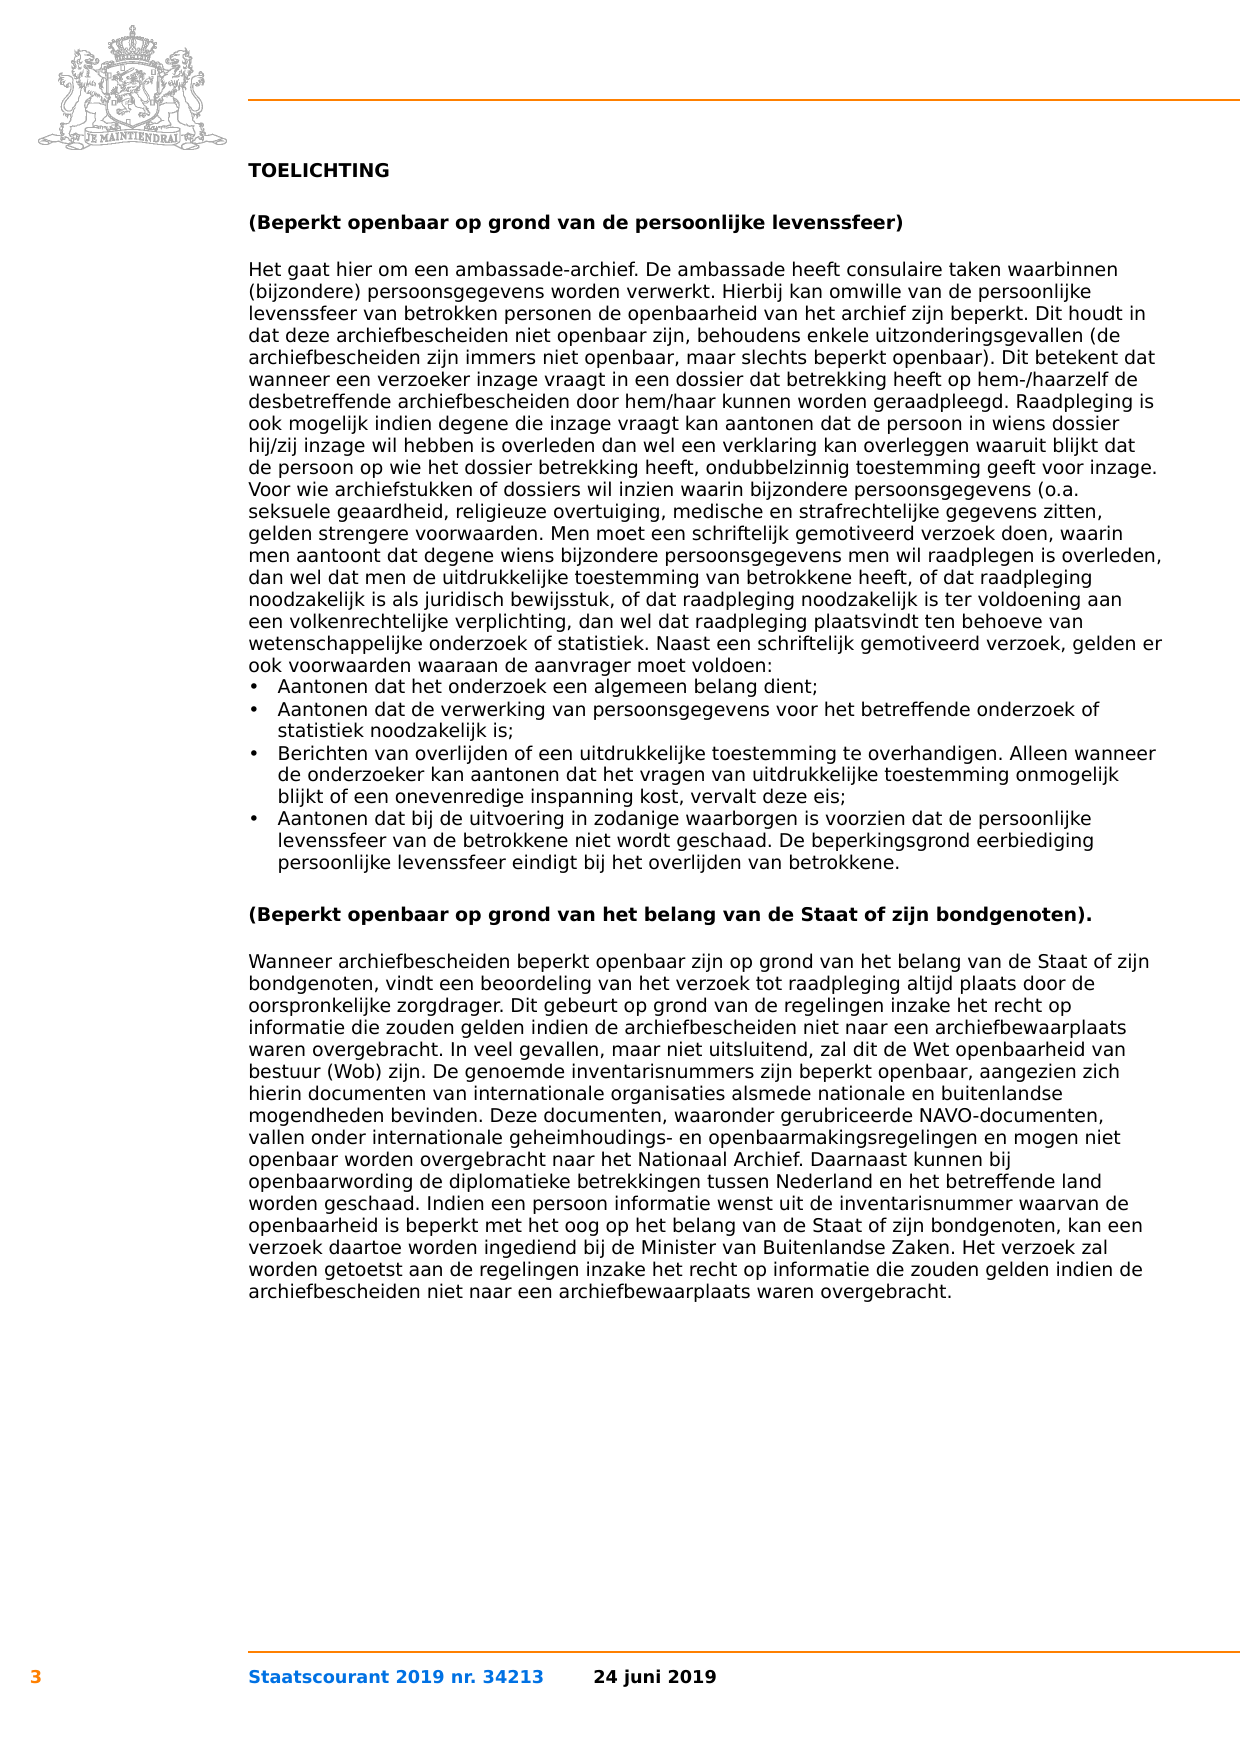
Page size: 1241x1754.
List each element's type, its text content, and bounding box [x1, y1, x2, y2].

subtitle TOELICHTING [248, 160, 1163, 182]
text Wanneer archiefbescheiden beperkt openbaar zijn op grond van het belang van de Staat of zijn bondgenoten, vindt een beoordeling van het verzoek tot raadpleging altijd plaats door de oorspronkelijke zorgdrager. Dit gebeurt op grond van de regelingen inzake het recht op informatie die zouden gelden indien de archiefbescheiden niet naar een archiefbewaarplaats waren overgebracht. In veel gevallen, maar niet uitsluitend, zal dit de Wet openbaarheid van bestuur (Wob) zijn. De genoemde inventarisnummers zijn beperkt openbaar, aangezien zich hierin documenten van internationale organisaties alsmede nationale en buitenlandse mogendheden bevinden. Deze documenten, waaronder gerubriceerde NAVO-documenten, vallen onder internationale geheimhoudings- en openbaarmakingsregelingen en mogen niet openbaar worden overgebracht naar het Nationaal Archief. Daarnaast kunnen bij openbaarwording de diplomatieke betrekkingen tussen Nederland en het betreffende land worden geschaad. Indien een persoon informatie wenst uit de inventarisnummer waarvan de openbaarheid is beperkt met het oog op het belang van de Staat of zijn bondgenoten, kan een verzoek daartoe worden ingediend bij de Minister van Buitenlandse Zaken. Het verzoek zal worden getoetst aan de regelingen inzake het recht op informatie die zouden gelden indien de archiefbescheiden niet naar een archiefbewaarplaats waren overgebracht. [248, 951, 1163, 1303]
picture [38, 25, 227, 150]
subtitle (Beperkt openbaar op grond van het belang van de Staat of zijn bondgenoten). [248, 904, 1163, 926]
text Het gaat hier om een ambassade-archief. De ambassade heeft consulaire taken waarbinnen (bijzondere) persoonsgegevens worden verwerkt. Hierbij kan omwille van de persoonlijke levenssfeer van betrokken personen de openbaarheid van het archief zijn beperkt. Dit houdt in dat deze archiefbescheiden niet openbaar zijn, behoudens enkele uitzonderingsgevallen (de archiefbescheiden zijn immers niet openbaar, maar slechts beperkt openbaar). Dit betekent dat wanneer een verzoeker inzage vraagt in een dossier dat betrekking heeft op hem-/haarzelf de desbetreffende archiefbescheiden door hem/haar kunnen worden geraadpleegd. Raadpleging is ook mogelijk indien degene die inzage vraagt kan aantonen dat de persoon in wiens dossier hij/zij inzage wil hebben is overleden dan wel een verklaring kan overleggen waaruit blijkt dat de persoon op wie het dossier betrekking heeft, ondubbelzinnig toestemming geeft voor inzage. Voor wie archiefstukken of dossiers wil inzien waarin bijzondere persoonsgegevens (o.a. seksuele geaardheid, religieuze overtuiging, medische en strafrechtelijke gegevens zitten, gelden strengere voorwaarden. Men moet een schriftelijk gemotiveerd verzoek doen, waarin men aantoont dat degene wiens bijzondere persoonsgegevens men wil raadplegen is overleden, dan wel dat men de uitdrukkelijke toestemming van betrokkene heeft, of dat raadpleging noodzakelijk is als juridisch bewijsstuk, of dat raadpleging noodzakelijk is ter voldoening aan een volkenrechtelijke verplichting, dan wel dat raadpleging plaatsvindt ten behoeve van wetenschappelijke onderzoek of statistiek. Naast een schriftelijk gemotiveerd verzoek, gelden er ook voorwaarden waaraan de aanvrager moet voldoen: [248, 259, 1163, 676]
text • Aantonen dat bij de uitvoering in zodanige waarborgen is voorzien dat de persoonlijke levenssfeer van de betrokkene niet wordt geschaad. De beperkingsgrond eerbiediging persoonlijke levenssfeer eindigt bij het overlijden van betrokkene. [248, 808, 1163, 874]
text • Aantonen dat het onderzoek een algemeen belang dient; [248, 676, 1163, 698]
text • Berichten van overlijden of een uitdrukkelijke toestemming te overhandigen. Alleen wanneer de onderzoeker kan aantonen dat het vragen van uitdrukkelijke toestemming onmogelijk blijkt of een onevenredige inspanning kost, vervalt deze eis; [248, 742, 1163, 808]
subtitle (Beperkt openbaar op grond van de persoonlijke levenssfeer) [248, 212, 1163, 234]
text • Aantonen dat de verwerking van persoonsgegevens voor het betreffende onderzoek of statistiek noodzakelijk is; [248, 698, 1163, 742]
